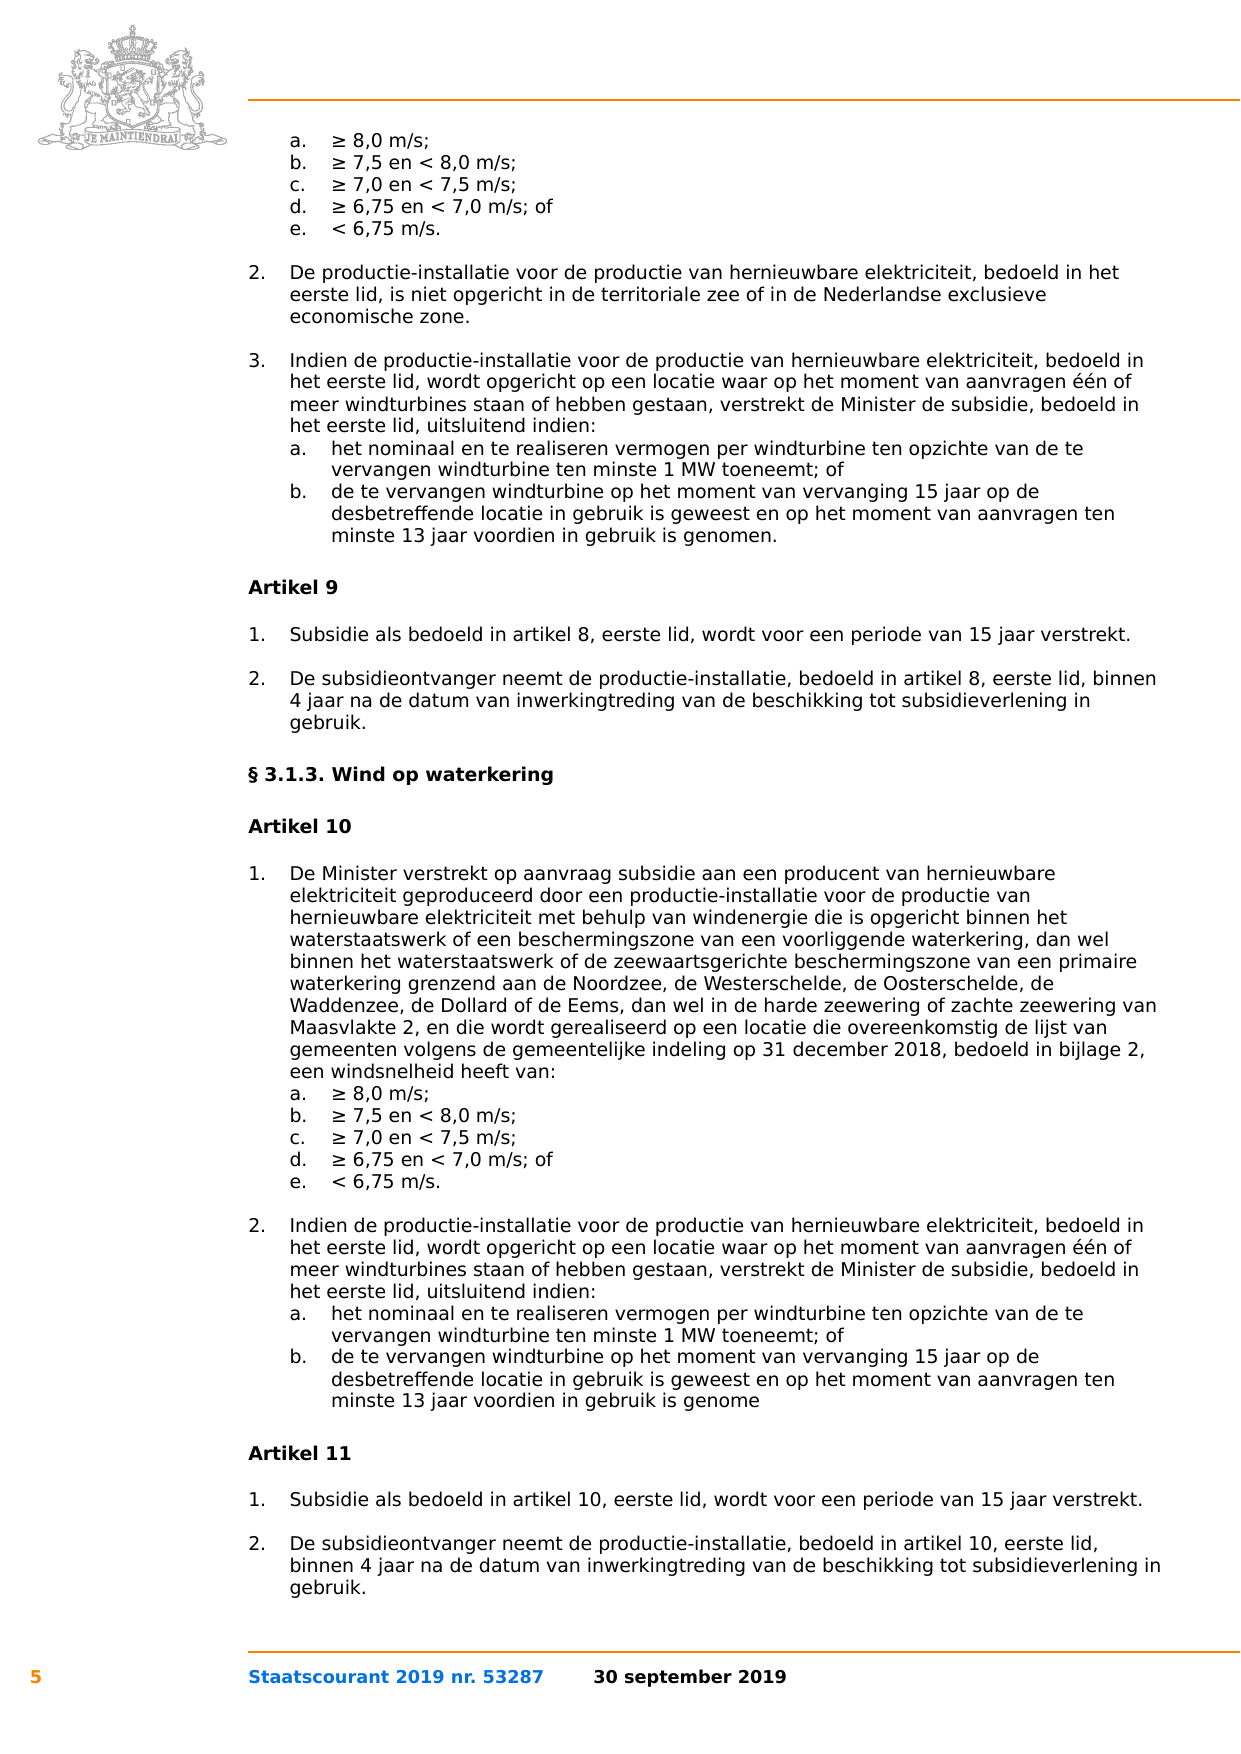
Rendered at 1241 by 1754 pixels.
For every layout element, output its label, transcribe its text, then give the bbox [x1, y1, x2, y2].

text a. ≥ 8,0 m/s; [289, 1083, 1163, 1105]
text b. de te vervangen windturbine op het moment van vervanging 15 jaar op de desbetreffende locatie in gebruik is geweest en op het moment van aanvragen ten minste 13 jaar voordien in gebruik is genomen. [289, 481, 1163, 547]
text 2. De productie-installatie voor de productie van hernieuwbare elektriciteit, bedoeld in het eerste lid, is niet opgericht in de territoriale zee of in de Nederlandse exclusieve economische zone. [248, 262, 1163, 328]
text e. < 6,75 m/s. [289, 218, 1163, 240]
text c. ≥ 7,0 en < 7,5 m/s; [289, 1127, 1163, 1149]
text a. ≥ 8,0 m/s; [289, 130, 1163, 152]
text 3. Indien de productie-installatie voor de productie van hernieuwbare elektriciteit, bedoeld in het eerste lid, wordt opgericht op een locatie waar op het moment van aanvragen één of meer windturbines staan of hebben gestaan, verstrekt de Minister de subsidie, bedoeld in het eerste lid, uitsluitend indien: [248, 349, 1163, 437]
text e. < 6,75 m/s. [289, 1171, 1163, 1193]
text 2. De subsidieontvanger neemt de productie-installatie, bedoeld in artikel 10, eerste lid, binnen 4 jaar na de datum van inwerkingtreding van de beschikking tot subsidieverlening in gebruik. [248, 1533, 1163, 1599]
subtitle § 3.1.3. Wind op waterkering [248, 764, 1163, 786]
text d. ≥ 6,75 en < 7,0 m/s; of [289, 1149, 1163, 1171]
text 2. Indien de productie-installatie voor de productie van hernieuwbare elektriciteit, bedoeld in het eerste lid, wordt opgericht op een locatie waar op het moment van aanvragen één of meer windturbines staan of hebben gestaan, verstrekt de Minister de subsidie, bedoeld in het eerste lid, uitsluitend indien: [248, 1214, 1163, 1302]
text a. het nominaal en te realiseren vermogen per windturbine ten opzichte van de te vervangen windturbine ten minste 1 MW toeneemt; of [289, 1302, 1163, 1346]
text a. het nominaal en te realiseren vermogen per windturbine ten opzichte van de te vervangen windturbine ten minste 1 MW toeneemt; of [289, 437, 1163, 481]
text b. de te vervangen windturbine op het moment van vervanging 15 jaar op de desbetreffende locatie in gebruik is geweest en op het moment van aanvragen ten minste 13 jaar voordien in gebruik is genome [289, 1346, 1163, 1412]
text d. ≥ 6,75 en < 7,0 m/s; of [289, 196, 1163, 218]
subtitle Artikel 9 [248, 577, 1163, 599]
text 2. De subsidieontvanger neemt de productie-installatie, bedoeld in artikel 8, eerste lid, binnen 4 jaar na de datum van inwerkingtreding van de beschikking tot subsidieverlening in gebruik. [248, 668, 1163, 734]
text b. ≥ 7,5 en < 8,0 m/s; [289, 1105, 1163, 1127]
subtitle Artikel 11 [248, 1442, 1163, 1464]
subtitle Artikel 10 [248, 816, 1163, 838]
text 1. De Minister verstrekt op aanvraag subsidie aan een producent van hernieuwbare elektriciteit geproduceerd door een productie-installatie voor de productie van hernieuwbare elektriciteit met behulp van windenergie die is opgericht binnen het waterstaatswerk of een beschermingszone van een voorliggende waterkering, dan wel binnen het waterstaatswerk of de zeewaartsgerichte beschermingszone van een primaire waterkering grenzend aan de Noordzee, de Westerschelde, de Oosterschelde, de Waddenzee, de Dollard of de Eems, dan wel in de harde zeewering of zachte zeewering van Maasvlakte 2, en die wordt gerealiseerd op een locatie die overeenkomstig de lijst van gemeenten volgens de gemeentelijke indeling op 31 december 2018, bedoeld in bijlage 2, een windsnelheid heeft van: [248, 863, 1163, 1083]
text c. ≥ 7,0 en < 7,5 m/s; [289, 174, 1163, 196]
picture [38, 25, 227, 150]
text 1. Subsidie als bedoeld in artikel 8, eerste lid, wordt voor een periode van 15 jaar verstrekt. [248, 624, 1163, 646]
text b. ≥ 7,5 en < 8,0 m/s; [289, 152, 1163, 174]
text 1. Subsidie als bedoeld in artikel 10, eerste lid, wordt voor een periode van 15 jaar verstrekt. [248, 1489, 1163, 1511]
